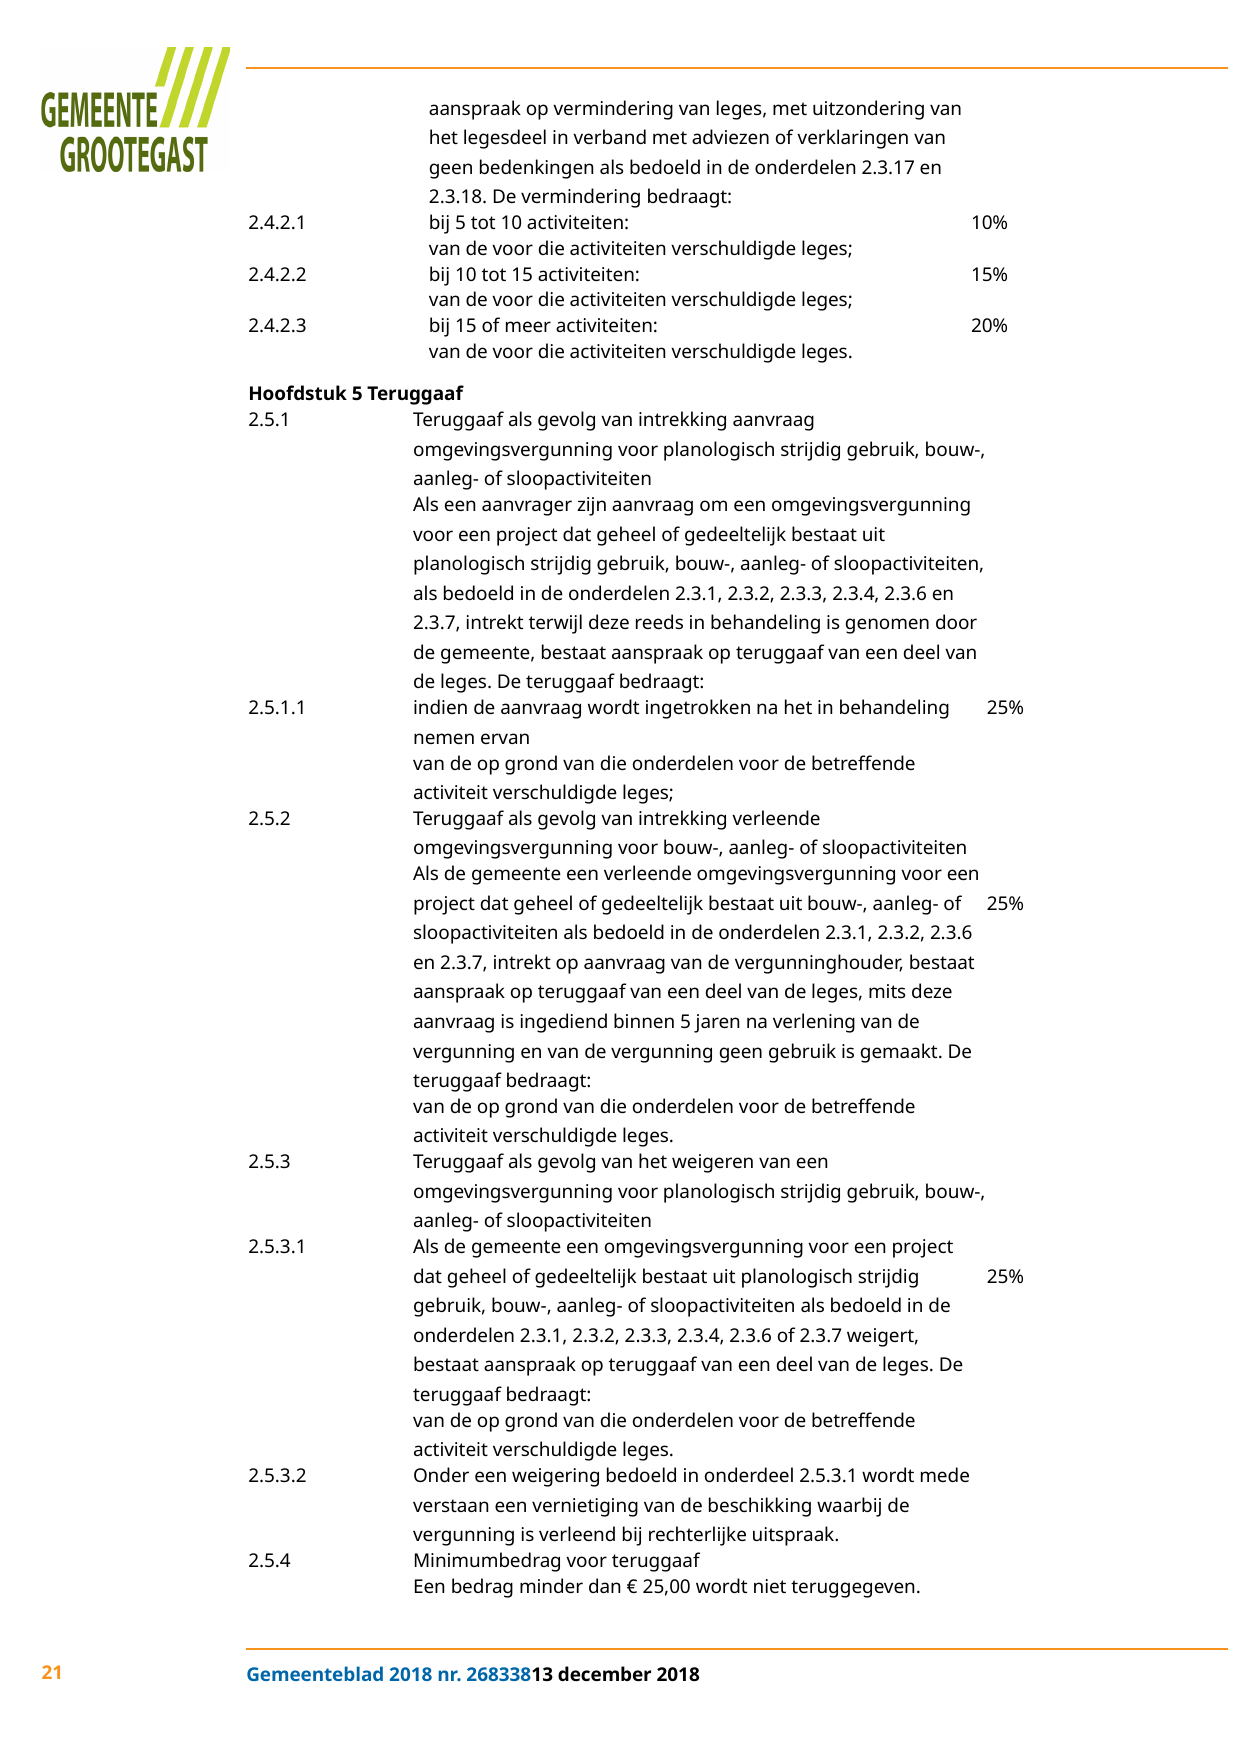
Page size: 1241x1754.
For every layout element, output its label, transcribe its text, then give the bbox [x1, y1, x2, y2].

table_cell 2.4.2.3 [248, 312, 429, 338]
table_header [987, 406, 1152, 491]
table_cell 15% [971, 261, 1152, 286]
table_cell 2.5.3.2 [248, 1462, 413, 1547]
table_cell [248, 338, 429, 364]
table_cell [987, 805, 1152, 860]
table_cell [248, 750, 413, 805]
table_cell [248, 1407, 413, 1462]
table_cell [987, 1462, 1152, 1547]
table_cell bij 10 tot 15 activiteiten: [429, 261, 971, 286]
table_cell Een bedrag minder dan € 25,00 wordt niet teruggegeven. [413, 1573, 987, 1599]
table_cell [987, 1407, 1152, 1462]
table_cell aanspraak op vermindering van leges, met uitzondering van het legesdeel in verband met adviezen of verklaringen van geen bedenkingen als bedoeld in de onderdelen 2.3.17 en 2.3.18. De vermindering bedraagt: [429, 95, 971, 209]
table_cell 2.5.2 [248, 805, 413, 860]
table_cell [248, 491, 413, 694]
table_cell Onder een weigering bedoeld in onderdeel 2.5.3.1 wordt mede verstaan een vernietiging van de beschikking waarbij de vergunning is verleend bij rechterlijke uitspraak. [413, 1462, 987, 1547]
table_cell [987, 750, 1152, 805]
table_cell 10% [971, 209, 1152, 235]
table_cell indien de aanvraag wordt ingetrokken na het in behandeling nemen ervan [413, 694, 987, 750]
table_cell 2.5.3.1 [248, 1233, 413, 1407]
table_cell van de voor die activiteiten verschuldigde leges; [429, 286, 971, 312]
table_cell van de op grond van die onderdelen voor de betreffende activiteit verschuldigde leges. [413, 1093, 987, 1148]
table_cell 2.4.2.2 [248, 261, 429, 286]
table_cell [248, 1573, 413, 1599]
table_cell van de op grond van die onderdelen voor de betreffende activiteit verschuldigde leges. [413, 1407, 987, 1462]
table_cell Als een aanvrager zijn aanvraag om een omgevingsvergunning voor een project dat geheel of gedeeltelijk bestaat uit planologisch strijdig gebruik, bouw-, aanleg- of sloopactiviteiten, als bedoeld in de onderdelen 2.3.1, 2.3.2, 2.3.3, 2.3.4, 2.3.6 en 2.3.7, intrekt terwijl deze reeds in behandeling is genomen door de gemeente, bestaat aanspraak op teruggaaf van een deel van de leges. De teruggaaf bedraagt: [413, 491, 987, 694]
table_cell van de op grond van die onderdelen voor de betreffende activiteit verschuldigde leges; [413, 750, 987, 805]
table_cell 25% [987, 694, 1152, 750]
table_cell van de voor die activiteiten verschuldigde leges. [429, 338, 971, 364]
table_cell [987, 491, 1152, 694]
table_cell Teruggaaf als gevolg van het weigeren van een omgevingsvergunning voor planologisch strijdig gebruik, bouw-, aanleg- of sloopactiviteiten [413, 1149, 987, 1233]
table_cell [987, 1149, 1152, 1233]
table_cell bij 5 tot 10 activiteiten: [429, 209, 971, 235]
table_cell [987, 1093, 1152, 1148]
table_header 2.5.1 [248, 406, 413, 491]
table_cell [971, 235, 1152, 261]
table_cell [971, 286, 1152, 312]
table_cell [987, 1573, 1152, 1599]
table_cell 2.5.1.1 [248, 694, 413, 750]
table_cell 2.5.3 [248, 1149, 413, 1233]
table_cell bij 15 of meer activiteiten: [429, 312, 971, 338]
table_cell Minimumbedrag voor teruggaaf [413, 1547, 987, 1573]
picture [41, 47, 231, 172]
table_cell [987, 1547, 1152, 1573]
table_cell [971, 338, 1152, 364]
table_cell [248, 286, 429, 312]
table_cell 20% [971, 312, 1152, 338]
text Hoofdstuk 5 Teruggaaf [248, 380, 1152, 406]
table_cell 2.4.2.1 [248, 209, 429, 235]
table_cell 25% [987, 1233, 1152, 1407]
table_cell [971, 95, 1152, 209]
table_cell van de voor die activiteiten verschuldigde leges; [429, 235, 971, 261]
table_cell Als de gemeente een verleende omgevingsvergunning voor een project dat geheel of gedeeltelijk bestaat uit bouw-, aanleg- of sloopactiviteiten als bedoeld in de onderdelen 2.3.1, 2.3.2, 2.3.6 en 2.3.7, intrekt op aanvraag van de vergunninghouder, bestaat aanspraak op teruggaaf van een deel van de leges, mits deze aanvraag is ingediend binnen 5 jaren na verlening van de vergunning en van de vergunning geen gebruik is gemaakt. De teruggaaf bedraagt: [413, 860, 987, 1093]
table_cell Als de gemeente een omgevingsvergunning voor een project dat geheel of gedeeltelijk bestaat uit planologisch strijdig gebruik, bouw-, aanleg- of sloopactiviteiten als bedoeld in de onderdelen 2.3.1, 2.3.2, 2.3.3, 2.3.4, 2.3.6 of 2.3.7 weigert, bestaat aanspraak op teruggaaf van een deel van de leges. De teruggaaf bedraagt: [413, 1233, 987, 1407]
table_cell 2.5.4 [248, 1547, 413, 1573]
table_cell [248, 860, 413, 1093]
table_cell Teruggaaf als gevolg van intrekking verleende omgevingsvergunning voor bouw-, aanleg- of sloopactiviteiten [413, 805, 987, 860]
table_cell 25% [987, 860, 1152, 1093]
table_cell [248, 235, 429, 261]
table_cell [248, 95, 429, 209]
table_cell [248, 1093, 413, 1148]
table_header Teruggaaf als gevolg van intrekking aanvraag omgevingsvergunning voor planologisch strijdig gebruik, bouw-, aanleg- of sloopactiviteiten [413, 406, 987, 491]
